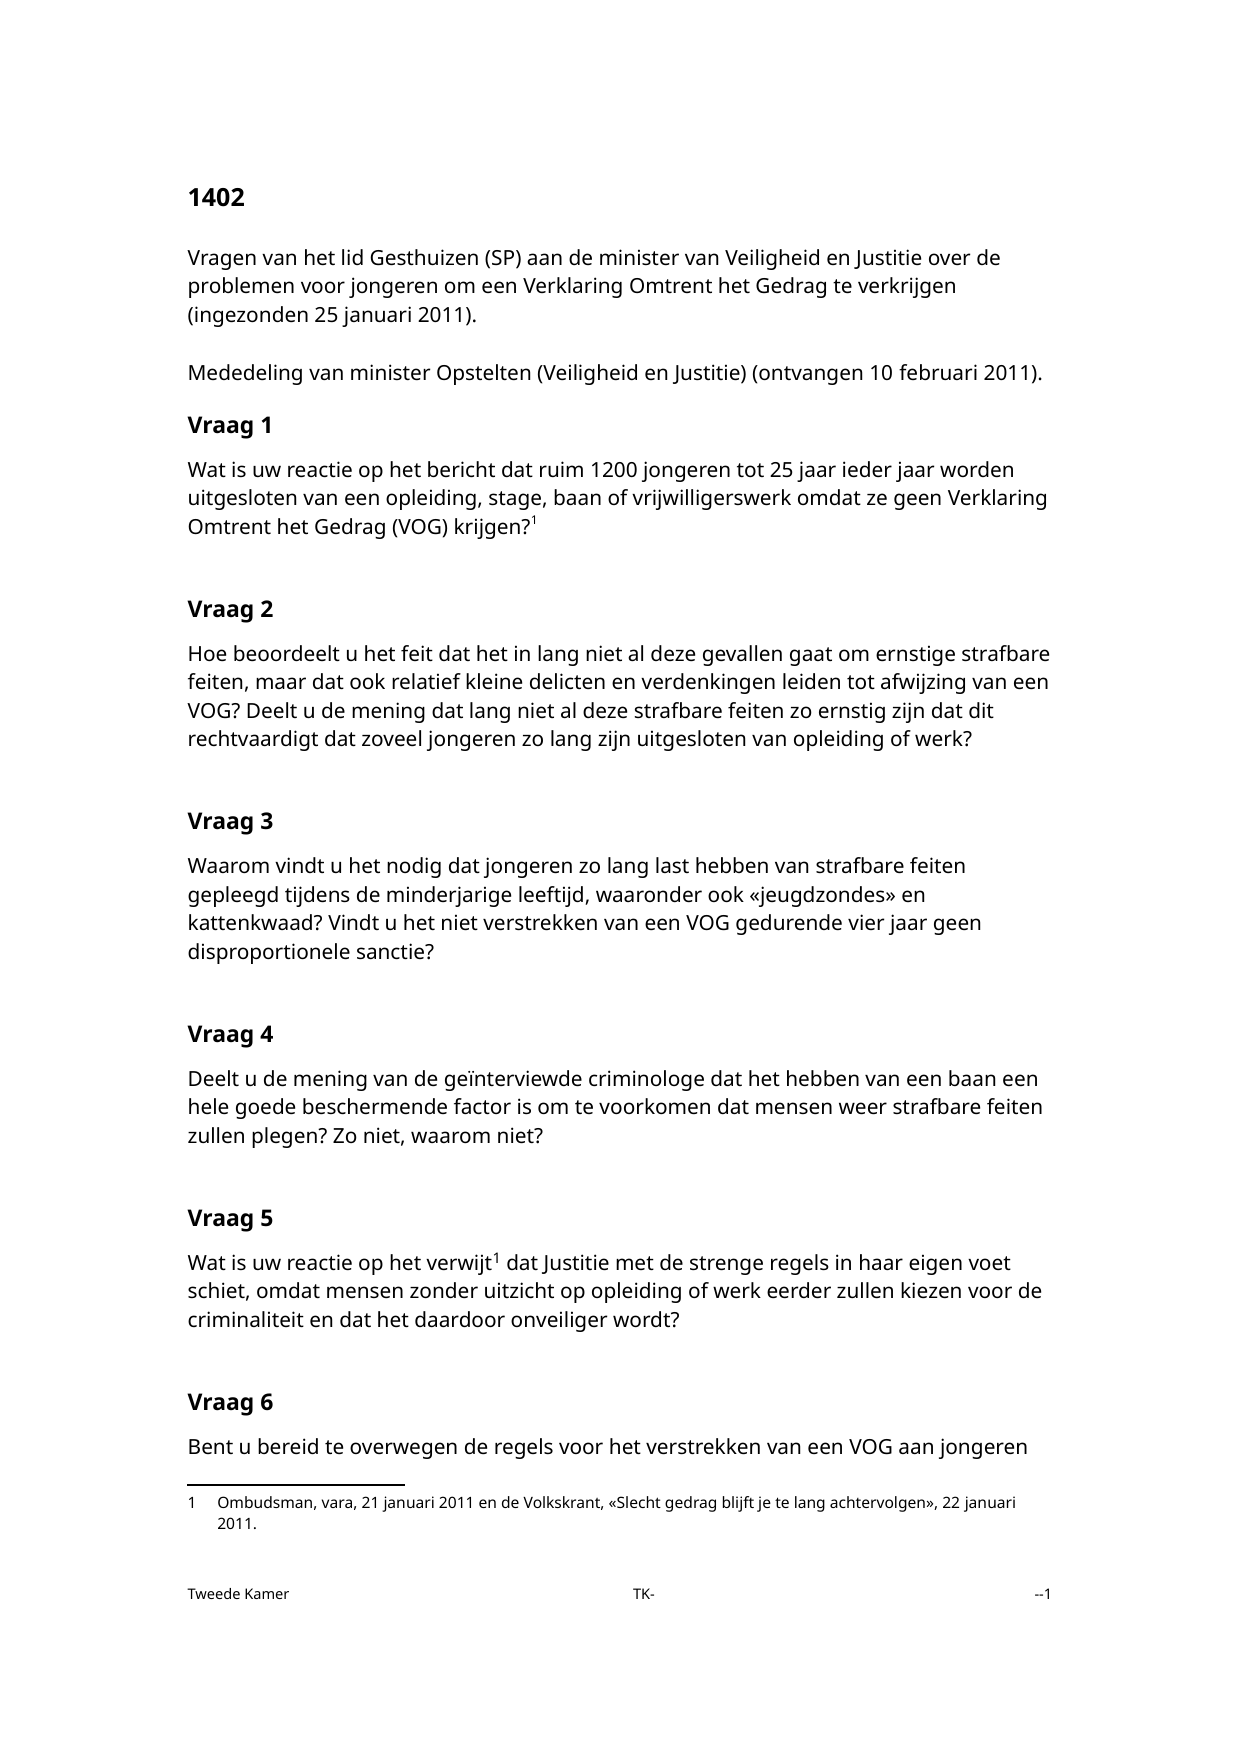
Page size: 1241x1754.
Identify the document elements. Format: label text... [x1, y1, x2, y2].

subtitle Vraag 2 [187, 593, 1053, 624]
text Waarom vindt u het nodig dat jongeren zo lang last hebben van strafbare feiten gepleegd tijdens de minderjarige leeftijd, waaronder ook «jeugdzondes» en kattenkwaad? Vindt u het niet verstrekken van een VOG gedurende vier jaar geen disproportionele sanctie? [187, 852, 1053, 965]
subtitle Vraag 4 [187, 1018, 1053, 1049]
text 1402 [187, 179, 1053, 213]
subtitle Vraag 5 [187, 1202, 1053, 1233]
text Ombudsman, vara, 21 januari 2011 en de Volkskrant, «Slecht gedrag blijft je te lang achtervolgen», 22 januari 2011. [187, 1477, 1053, 1534]
text Bent u bereid te overwegen de regels voor het verstrekken van een VOG aan jongeren [187, 1432, 1053, 1461]
subtitle Vraag 3 [187, 805, 1053, 837]
subtitle Vraag 1 [187, 409, 1053, 440]
text Mededeling van minister Opstelten (Veiligheid en Justitie) (ontvangen 10 februari 2011). [187, 358, 1053, 386]
text Vragen van het lid Gesthuizen (SP) aan de minister van Veiligheid en Justitie over de problemen voor jongeren om een Verklaring Omtrent het Gedrag te verkrijgen (ingezonden 25 januari 2011). [187, 243, 1053, 328]
text Wat is uw reactie op het verwijt1 dat Justitie met de strenge regels in haar eigen voet schiet, omdat mensen zonder uitzicht op opleiding of werk eerder zullen kiezen voor de criminaliteit en dat het daardoor onveiliger wordt? [187, 1248, 1053, 1333]
text Wat is uw reactie op het bericht dat ruim 1200 jongeren tot 25 jaar ieder jaar worden uitgesloten van een opleiding, stage, baan of vrijwilligerswerk omdat ze geen Verklaring Omtrent het Gedrag (VOG) krijgen? [187, 455, 1053, 540]
subtitle Vraag 6 [187, 1386, 1053, 1417]
text Deelt u de mening van de geïnterviewde criminologe dat het hebben van een baan een hele goede beschermende factor is om te voorkomen dat mensen weer strafbare feiten zullen plegen? Zo niet, waarom niet? [187, 1064, 1053, 1149]
text Hoe beoordeelt u het feit dat het in lang niet al deze gevallen gaat om ernstige strafbare feiten, maar dat ook relatief kleine delicten en verdenkingen leiden tot afwijzing van een VOG? Deelt u de mening dat lang niet al deze strafbare feiten zo ernstig zijn dat dit rechtvaardigt dat zoveel jongeren zo lang zijn uitgesloten van opleiding of werk? [187, 639, 1053, 753]
